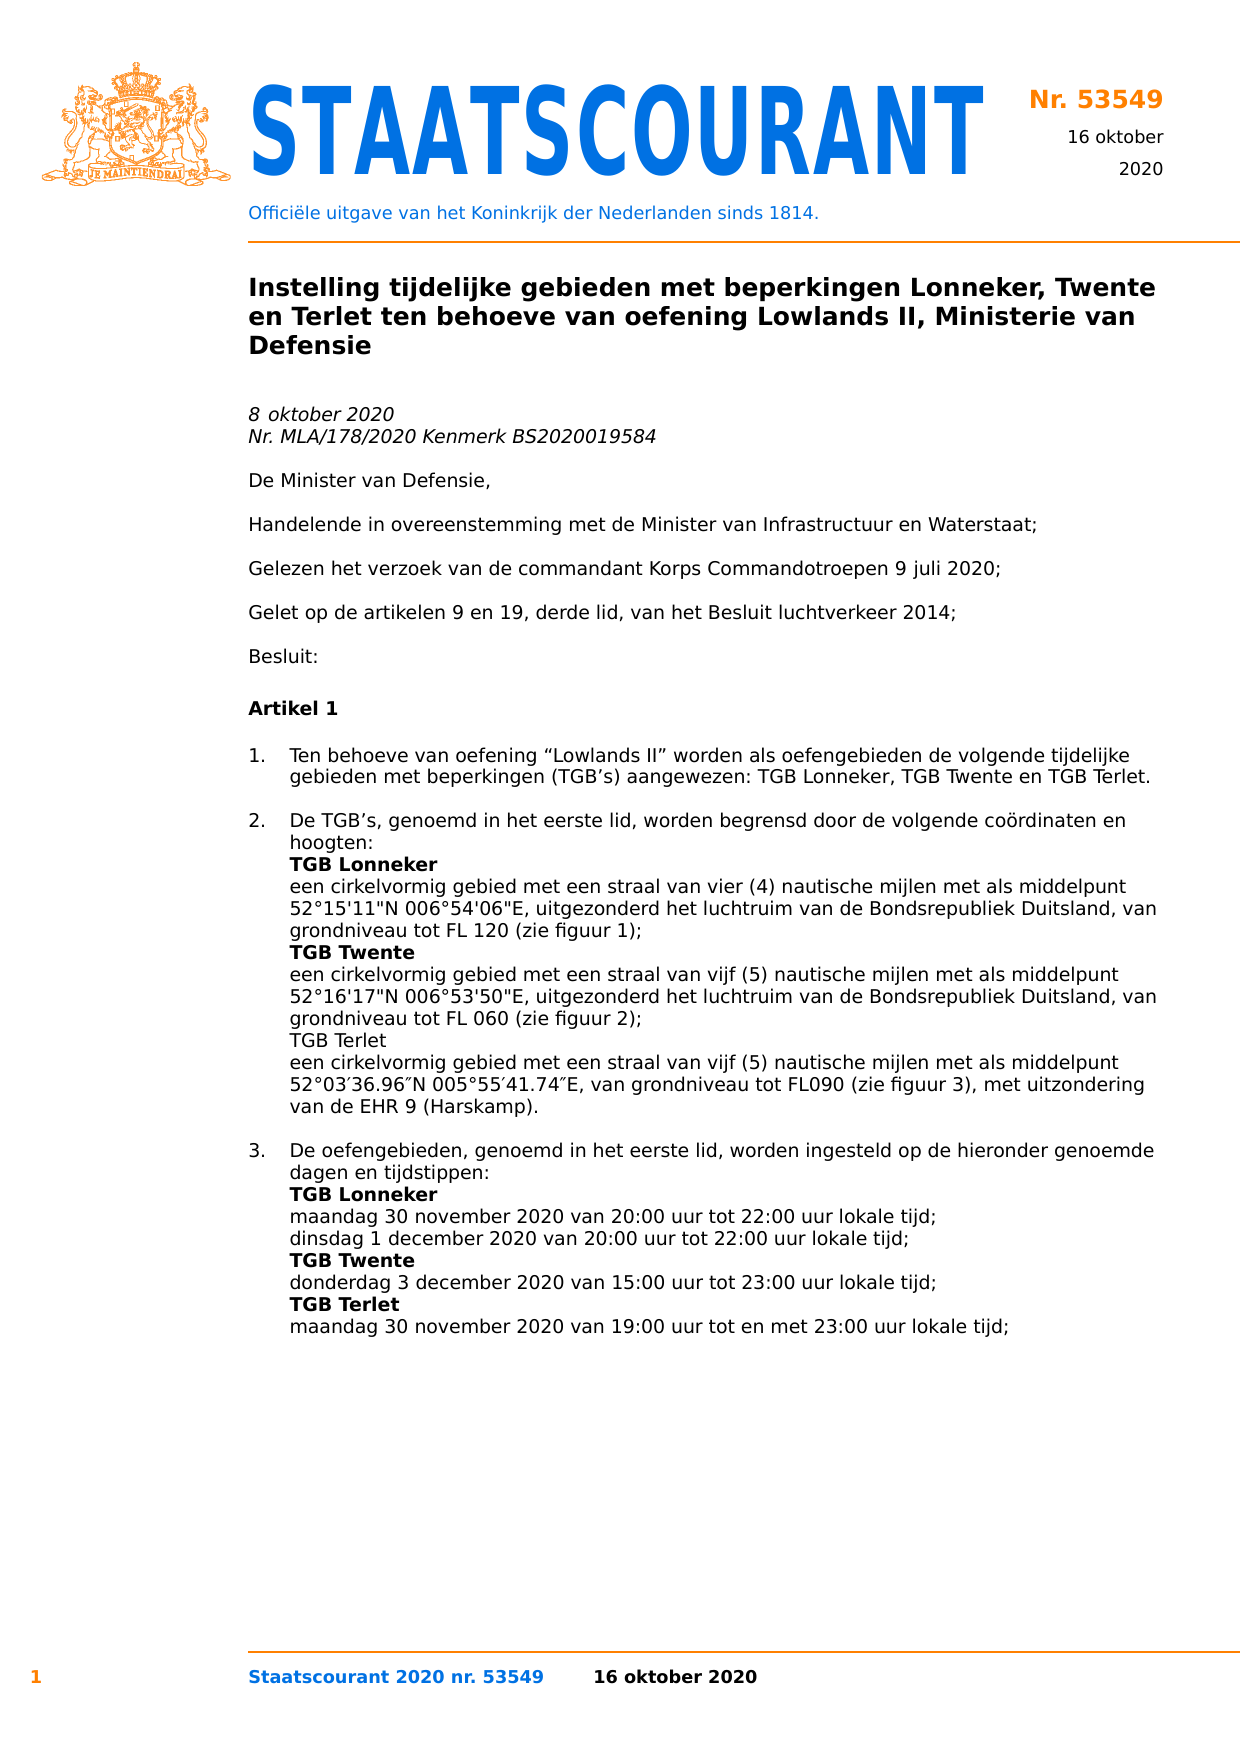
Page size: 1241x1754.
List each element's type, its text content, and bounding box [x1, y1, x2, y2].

text een cirkelvormig gebied met een straal van vier (4) nautische mijlen met als middelpunt 52°15'11"N 006°54'06"E, uitgezonderd het luchtruim van de Bondsrepubliek Duitsland, van grondniveau tot FL 120 (zie figuur 1); [289, 876, 1163, 942]
text maandag 30 november 2020 van 20:00 uur tot 22:00 uur lokale tijd; [289, 1206, 1163, 1228]
text maandag 30 november 2020 van 19:00 uur tot en met 23:00 uur lokale tijd; [289, 1316, 1163, 1338]
text 3. De oefengebieden, genoemd in het eerste lid, worden ingesteld op de hieronder genoemde dagen en tijdstippen: [248, 1140, 1163, 1184]
text Gelezen het verzoek van de commandant Korps Commandotroepen 9 juli 2020; [248, 558, 1163, 580]
text Nr. MLA/178/2020 Kenmerk BS2020019584 [248, 426, 1163, 448]
text 1. Ten behoeve van oefening “Lowlands II” worden als oefengebieden de volgende tijdelijke gebieden met beperkingen (TGB’s) aangewezen: TGB Lonneker, TGB Twente en TGB Terlet. [248, 744, 1163, 788]
picture [41, 62, 231, 186]
table_cell Officiële uitgave van het Koninkrijk der Nederlanden sinds 1814. [248, 203, 1240, 241]
subtitle Instelling tijdelijke gebieden met beperkingen Lonneker, Twente en Terlet ten behoeve van oefening Lowlands II, Ministerie van Defensie [248, 273, 1163, 361]
text TGB Terlet [289, 1294, 1163, 1316]
text TGB Lonneker [289, 854, 1163, 876]
text De Minister van Defensie, [248, 470, 1163, 492]
table_header [25, 62, 248, 241]
text een cirkelvormig gebied met een straal van vijf (5) nautische mijlen met als middelpunt 52°16'17"N 006°53'50"E, uitgezonderd het luchtruim van de Bondsrepubliek Duitsland, van grondniveau tot FL 060 (zie figuur 2); [289, 964, 1163, 1030]
table_cell 2020 [998, 153, 1240, 203]
text TGB Terlet [289, 1030, 1163, 1052]
text een cirkelvormig gebied met een straal van vijf (5) nautische mijlen met als middelpunt 52°03′36.96″N 005°55′41.74″E, van grondniveau tot FL090 (zie figuur 3), met uitzondering van de EHR 9 (Harskamp). [289, 1052, 1163, 1118]
text Besluit: [248, 646, 1163, 667]
text 8 oktober 2020 [248, 404, 1163, 426]
text dinsdag 1 december 2020 van 20:00 uur tot 22:00 uur lokale tijd; [289, 1228, 1163, 1250]
text Handelende in overeenstemming met de Minister van Infrastructuur en Waterstaat; [248, 514, 1163, 536]
text 2. De TGB’s, genoemd in het eerste lid, worden begrensd door de volgende coördinaten en hoogten: [248, 810, 1163, 854]
text TGB Twente [289, 942, 1163, 964]
table_cell 16 oktober [998, 121, 1240, 153]
text TGB Lonneker [289, 1184, 1163, 1206]
table_header Nr. 53549 [998, 62, 1240, 121]
table_header STAATSCOURANT [248, 62, 998, 203]
text donderdag 3 december 2020 van 15:00 uur tot 23:00 uur lokale tijd; [289, 1272, 1163, 1294]
text TGB Twente [289, 1250, 1163, 1272]
text Gelet op de artikelen 9 en 19, derde lid, van het Besluit luchtverkeer 2014; [248, 602, 1163, 624]
subtitle Artikel 1 [248, 697, 1163, 719]
